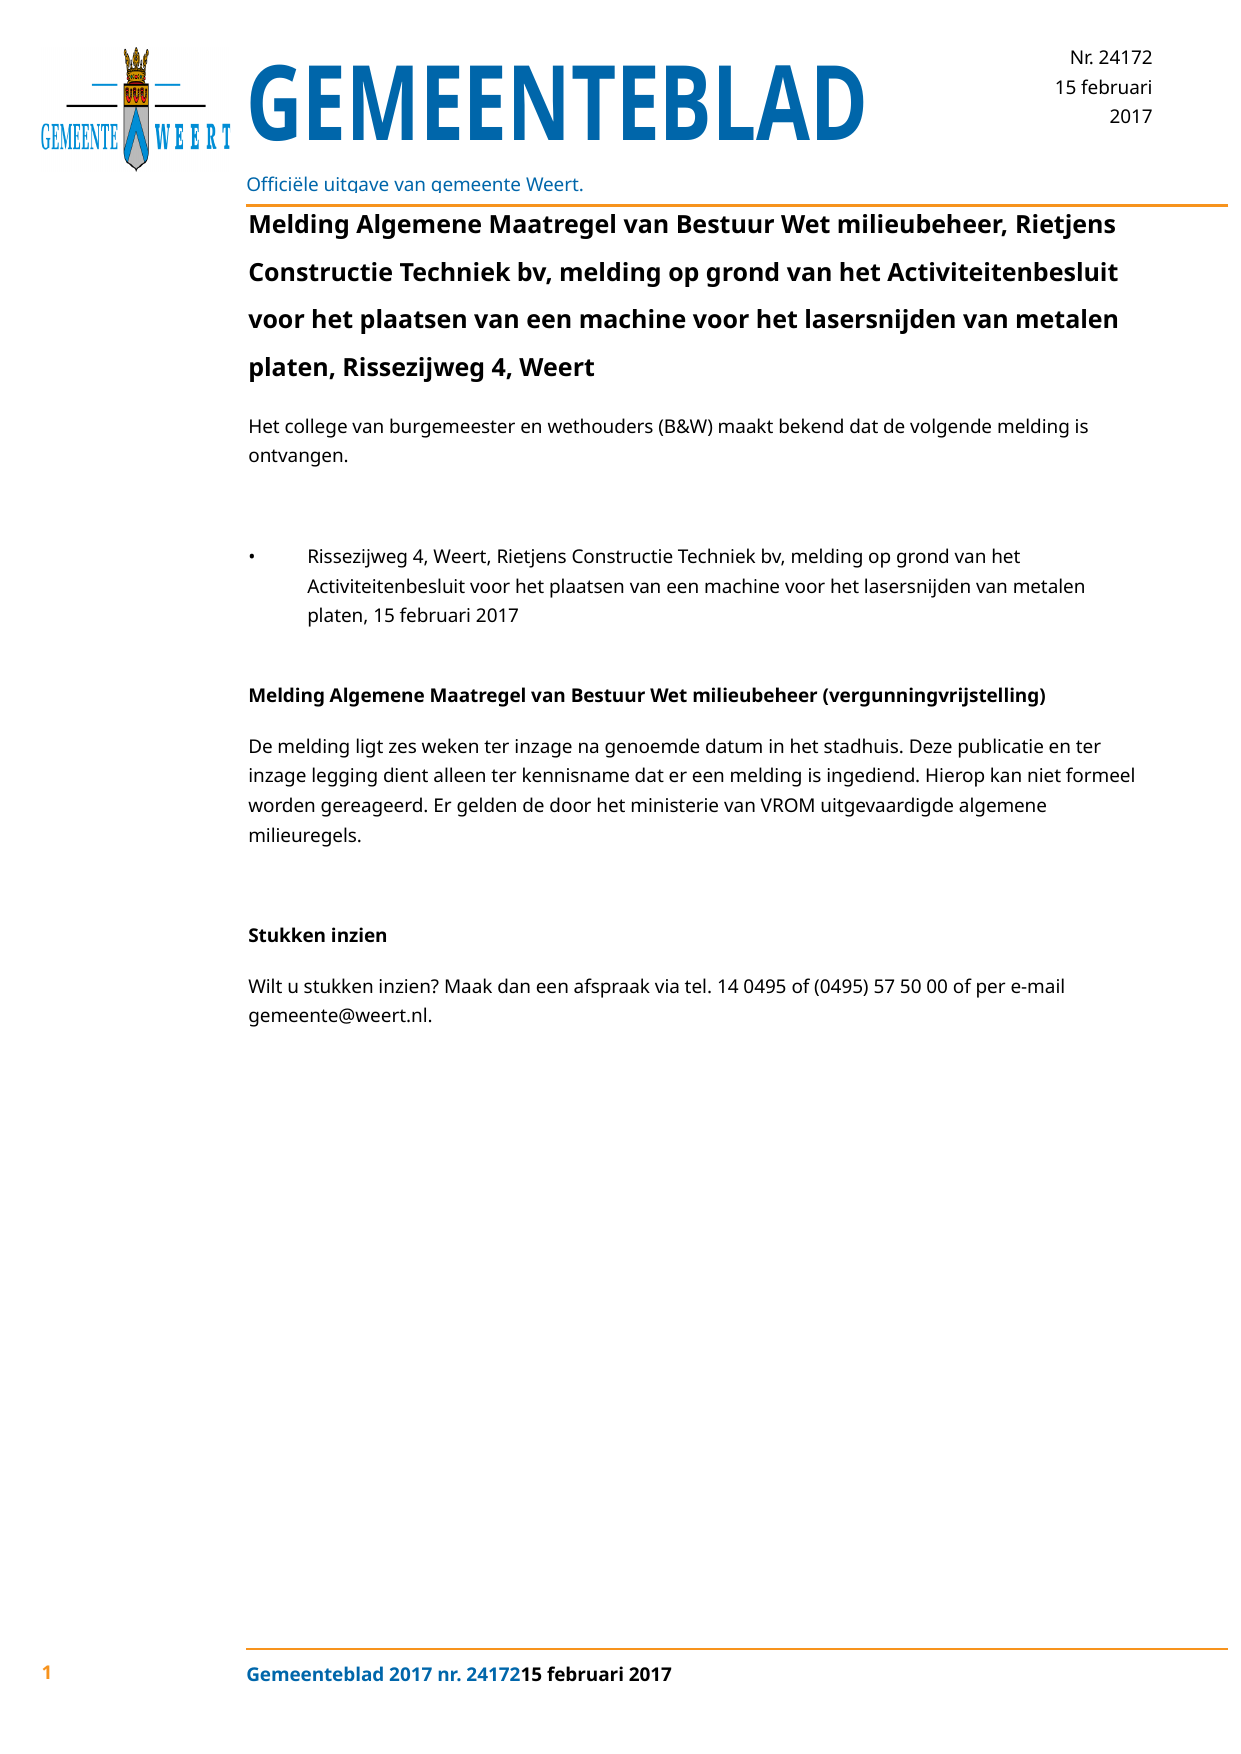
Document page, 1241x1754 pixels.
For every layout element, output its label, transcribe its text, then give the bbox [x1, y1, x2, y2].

text Melding Algemene Maatregel van Bestuur Wet milieubeheer, Rietjens Constructie Techniek bv, melding op grond van het Activiteitenbesluit voor het plaatsen van een machine voor het lasersnijden van metalen platen, Rissezijweg 4, Weert [248, 207, 1152, 384]
text Melding Algemene Maatregel van Bestuur Wet milieubeheer (vergunningvrijstelling) [248, 683, 1152, 708]
text Stukken inzien [248, 923, 1152, 948]
picture [41, 47, 231, 172]
text Het college van burgemeester en wethouders (B&W) maakt bekend dat de volgende melding is ontvangen. [248, 413, 1152, 468]
text De melding ligt zes weken ter inzage na genoemde datum in het stadhuis. Deze publicatie en ter inzage legging dient alleen ter kennisname dat er een melding is ingediend. Hierop kan niet formeel worden gereageerd. Er gelden de door het ministerie van VROM uitgevaardigde algemene milieuregels. [248, 733, 1152, 848]
list Rissezijweg 4, Weert, Rietjens Constructie Techniek bv, melding op grond van het Activiteitenbesluit voor het plaatsen van een machine voor het lasersnijden van metalen platen, 15 februari 2017 [248, 543, 1152, 628]
text Wilt u stukken inzien? Maak dan een afspraak via tel. 14 0495 of (0495) 57 50 00 of per e-mail gemeente@weert.nl. [248, 973, 1152, 1028]
